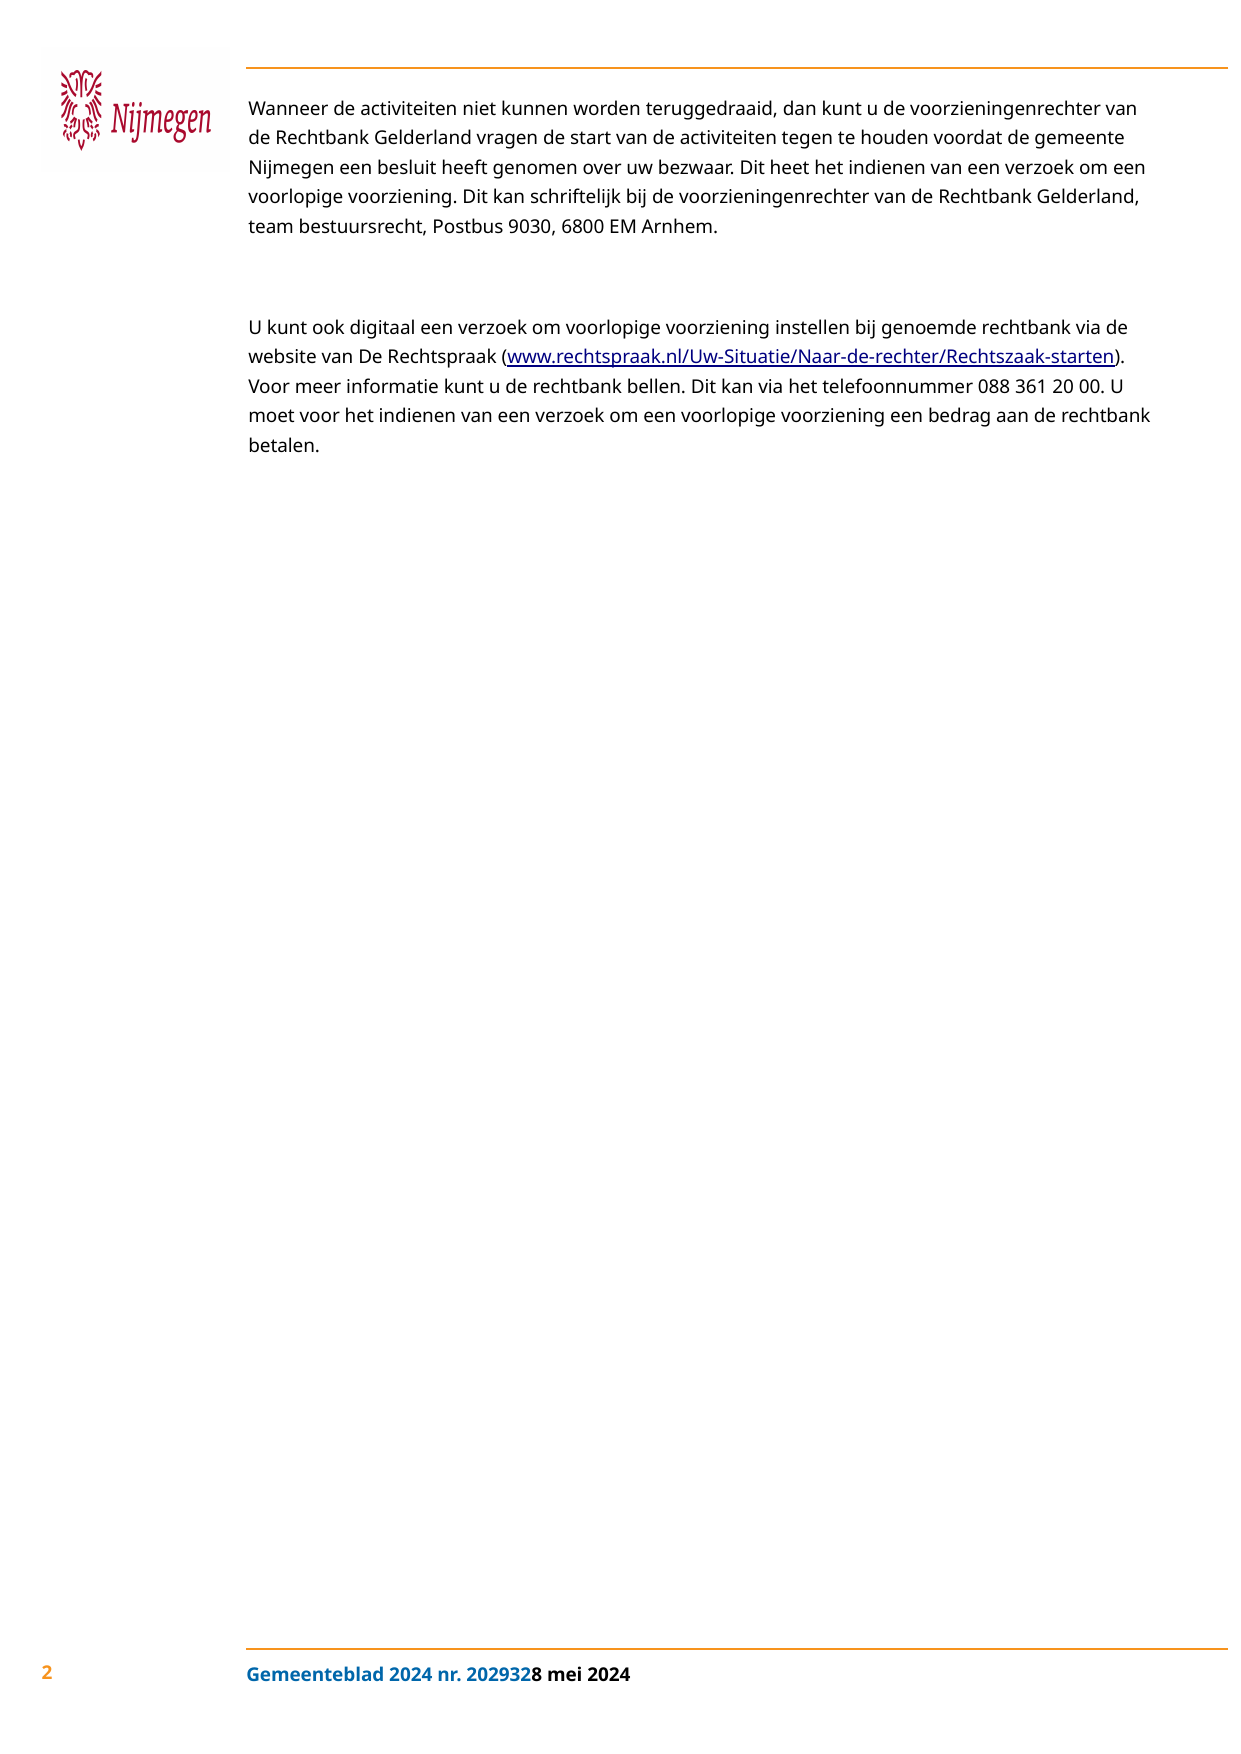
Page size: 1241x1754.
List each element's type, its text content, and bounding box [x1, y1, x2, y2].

picture [41, 47, 231, 172]
text U kunt ook digitaal een verzoek om voorlopige voorziening instellen bij genoemde rechtbank via de website van De Rechtspraak (www.rechtspraak.nl/Uw-Situatie/Naar-de-rechter/Rechtszaak-starten). Voor meer informatie kunt u de rechtbank bellen. Dit kan via het telefoonnummer 088 361 20 00. U moet voor het indienen van een verzoek om een voorlopige voorziening een bedrag aan de rechtbank betalen. [248, 314, 1152, 458]
text Wanneer de activiteiten niet kunnen worden teruggedraaid, dan kunt u de voorzieningenrechter van de Rechtbank Gelderland vragen de start van de activiteiten tegen te houden voordat de gemeente Nijmegen een besluit heeft genomen over uw bezwaar. Dit heet het indienen van een verzoek om een voorlopige voorziening. Dit kan schriftelijk bij de voorzieningenrechter van de Rechtbank Gelderland, team bestuursrecht, Postbus 9030, 6800 EM Arnhem. [248, 95, 1152, 239]
